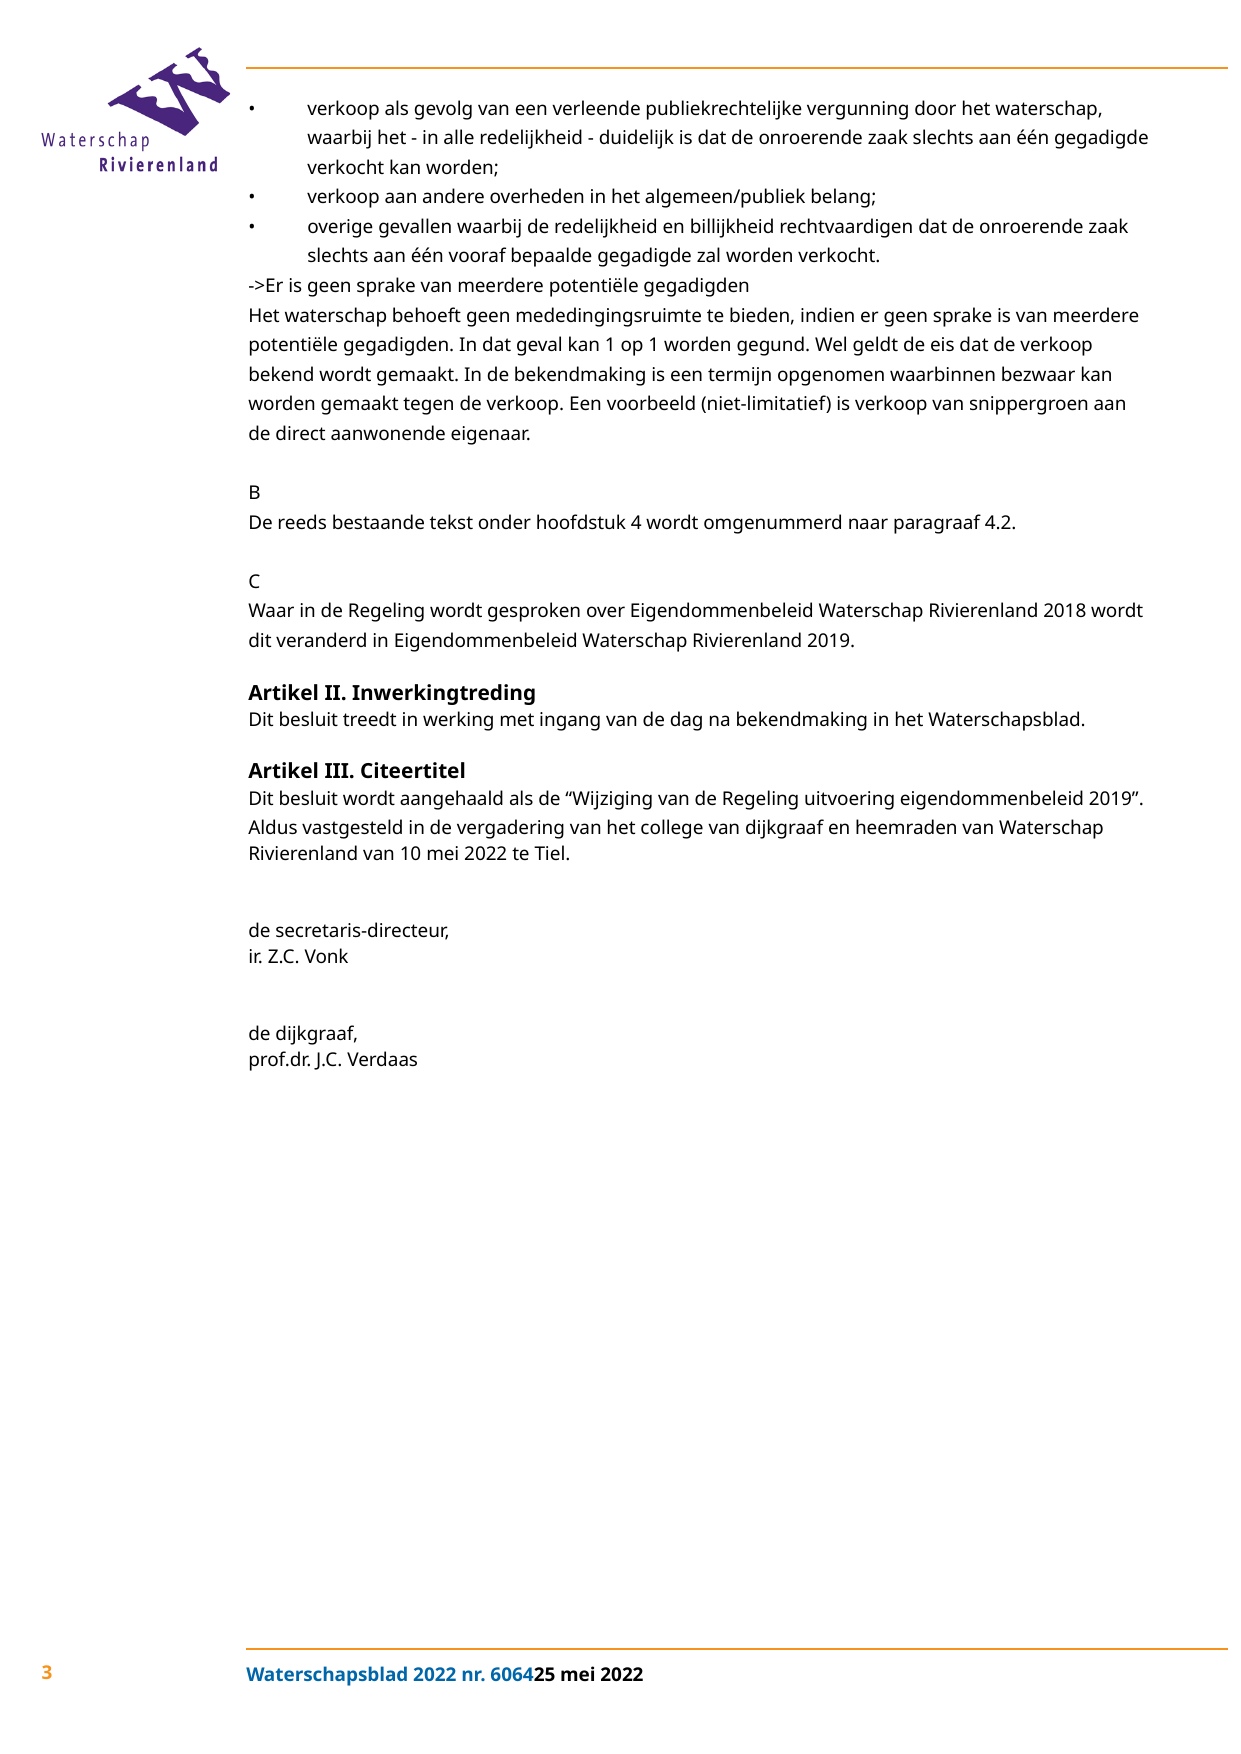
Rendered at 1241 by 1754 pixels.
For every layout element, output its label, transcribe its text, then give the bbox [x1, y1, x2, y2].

text Dit besluit wordt aangehaald als de “Wijziging van de Regeling uitvoering eigendommenbeleid 2019”. [248, 785, 1152, 811]
text Waar in de Regeling wordt gesproken over Eigendommenbeleid Waterschap Rivierenland 2018 wordt dit veranderd in Eigendommenbeleid Waterschap Rivierenland 2019. [248, 598, 1152, 653]
text B [248, 479, 1152, 505]
text De reeds bestaande tekst onder hoofdstuk 4 wordt omgenummerd naar paragraaf 4.2. [248, 509, 1152, 535]
text de dijkgraaf, [248, 1020, 1152, 1046]
text Artikel III. Citeertitel [248, 757, 1152, 785]
text ir. Z.C. Vonk [248, 943, 1152, 969]
text C [248, 568, 1152, 594]
text prof.dr. J.C. Verdaas [248, 1046, 1152, 1072]
list overige gevallen waarbij de redelijkheid en billijkheid rechtvaardigen dat de onroerende zaak slechts aan één vooraf bepaalde gegadigde zal worden verkocht. [248, 213, 1152, 268]
text Dit besluit treedt in werking met ingang van de dag na bekendmaking in het Waterschapsblad. [248, 706, 1152, 732]
text Het waterschap behoeft geen mededingingsruimte te bieden, indien er geen sprake is van meerdere potentiële gegadigden. In dat geval kan 1 op 1 worden gegund. Wel geldt de eis dat de verkoop bekend wordt gemaakt. In de bekendmaking is een termijn opgenomen waarbinnen bezwaar kan worden gemaakt tegen de verkoop. Een voorbeeld (niet-limitatief) is verkoop van snippergroen aan de direct aanwonende eigenaar. [248, 302, 1152, 446]
text de secretaris-directeur, [248, 917, 1152, 943]
text Aldus vastgesteld in de vergadering van het college van dijkgraaf en heemraden van Waterschap Rivierenland van 10 mei 2022 te Tiel. [248, 814, 1152, 866]
text Artikel II. Inwerkingtreding [248, 678, 1152, 706]
text ->Er is geen sprake van meerdere potentiële gegadigden [248, 272, 1152, 298]
list verkoop aan andere overheden in het algemeen/publiek belang; [248, 183, 1152, 209]
picture [41, 47, 231, 172]
list verkoop als gevolg van een verleende publiekrechtelijke vergunning door het waterschap, waarbij het - in alle redelijkheid - duidelijk is dat de onroerende zaak slechts aan één gegadigde verkocht kan worden; [248, 95, 1152, 180]
